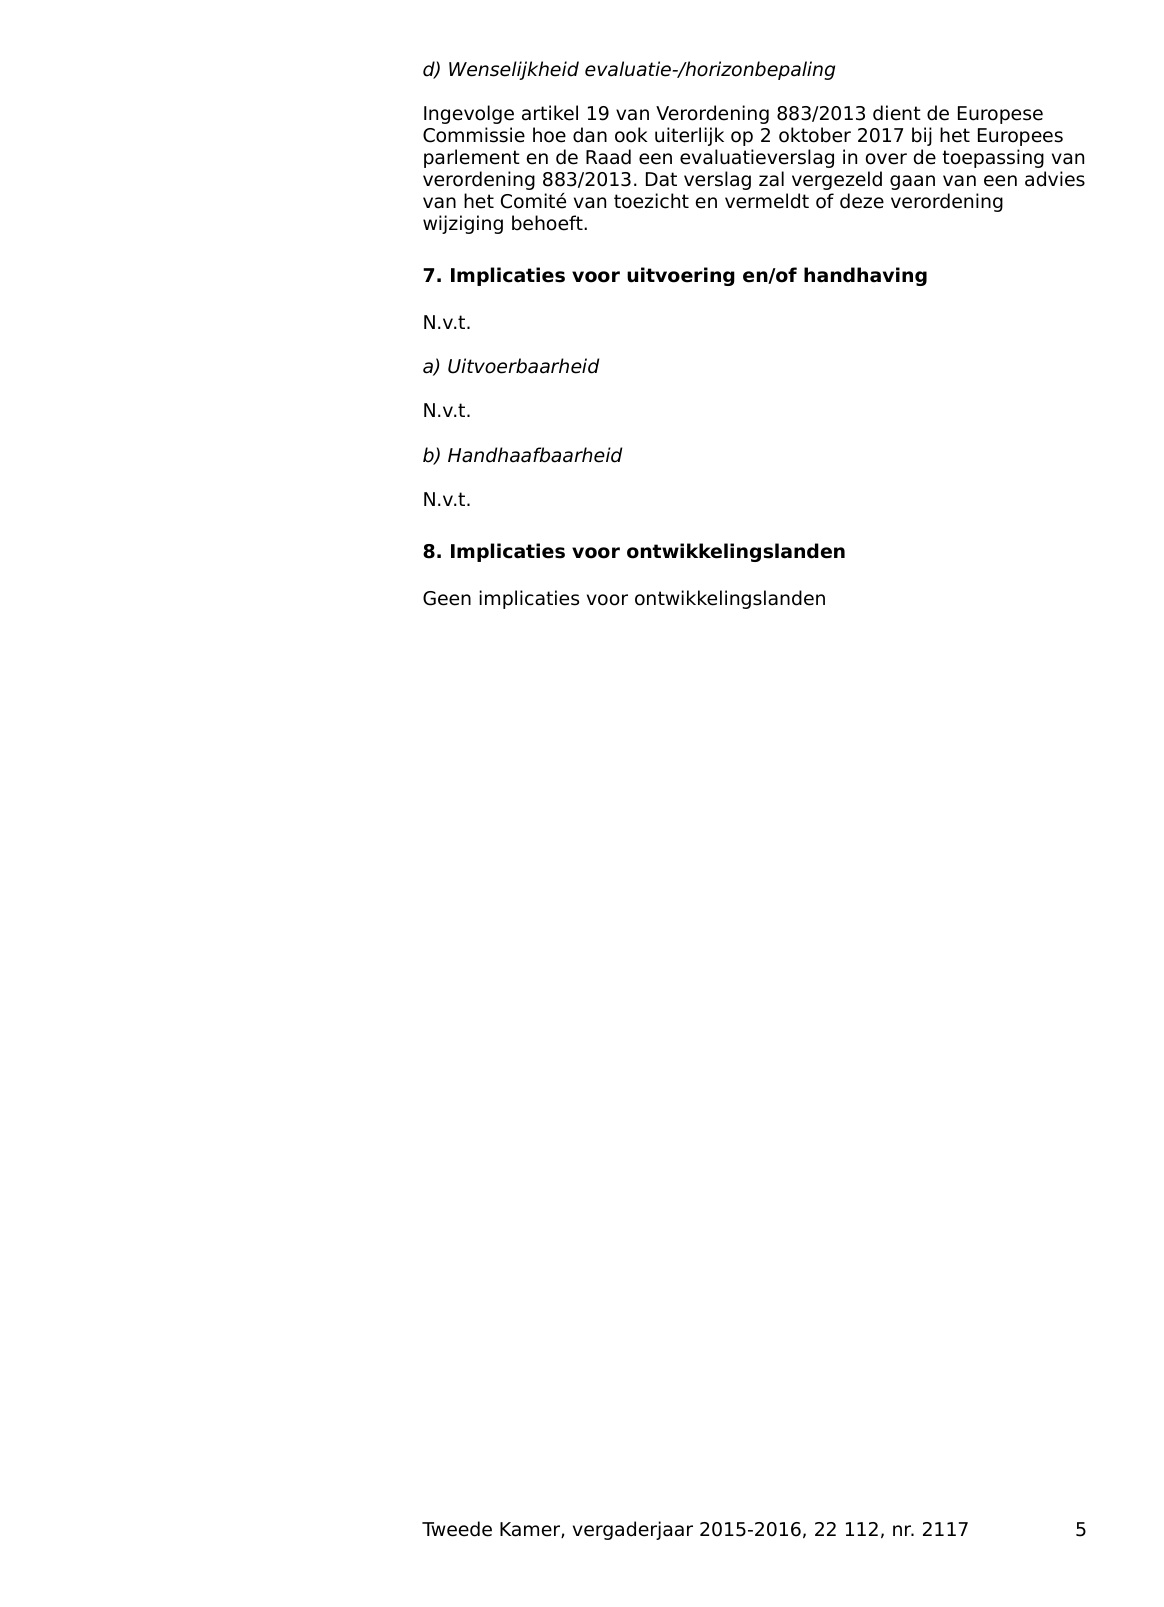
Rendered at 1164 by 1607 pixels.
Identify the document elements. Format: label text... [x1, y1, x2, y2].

subtitle 7. Implicaties voor uitvoering en/of handhaving [422, 265, 1087, 287]
text N.v.t. [422, 312, 1087, 334]
subtitle b) Handhaafbaarheid [422, 444, 1087, 467]
text Geen implicaties voor ontwikkelingslanden [422, 588, 1087, 610]
subtitle a) Uitvoerbaarheid [422, 356, 1087, 378]
text N.v.t. [422, 400, 1087, 422]
subtitle 8. Implicaties voor ontwikkelingslanden [422, 541, 1087, 563]
text N.v.t. [422, 489, 1087, 511]
subtitle d) Wenselijkheid evaluatie-/horizonbepaling [422, 59, 1087, 81]
text Ingevolge artikel 19 van Verordening 883/2013 dient de Europese Commissie hoe dan ook uiterlijk op 2 oktober 2017 bij het Europees parlement en de Raad een evaluatieverslag in over de toepassing van verordening 883/2013. Dat verslag zal vergezeld gaan van een advies van het Comité van toezicht en vermeldt of deze verordening wijziging behoeft. [422, 103, 1087, 235]
